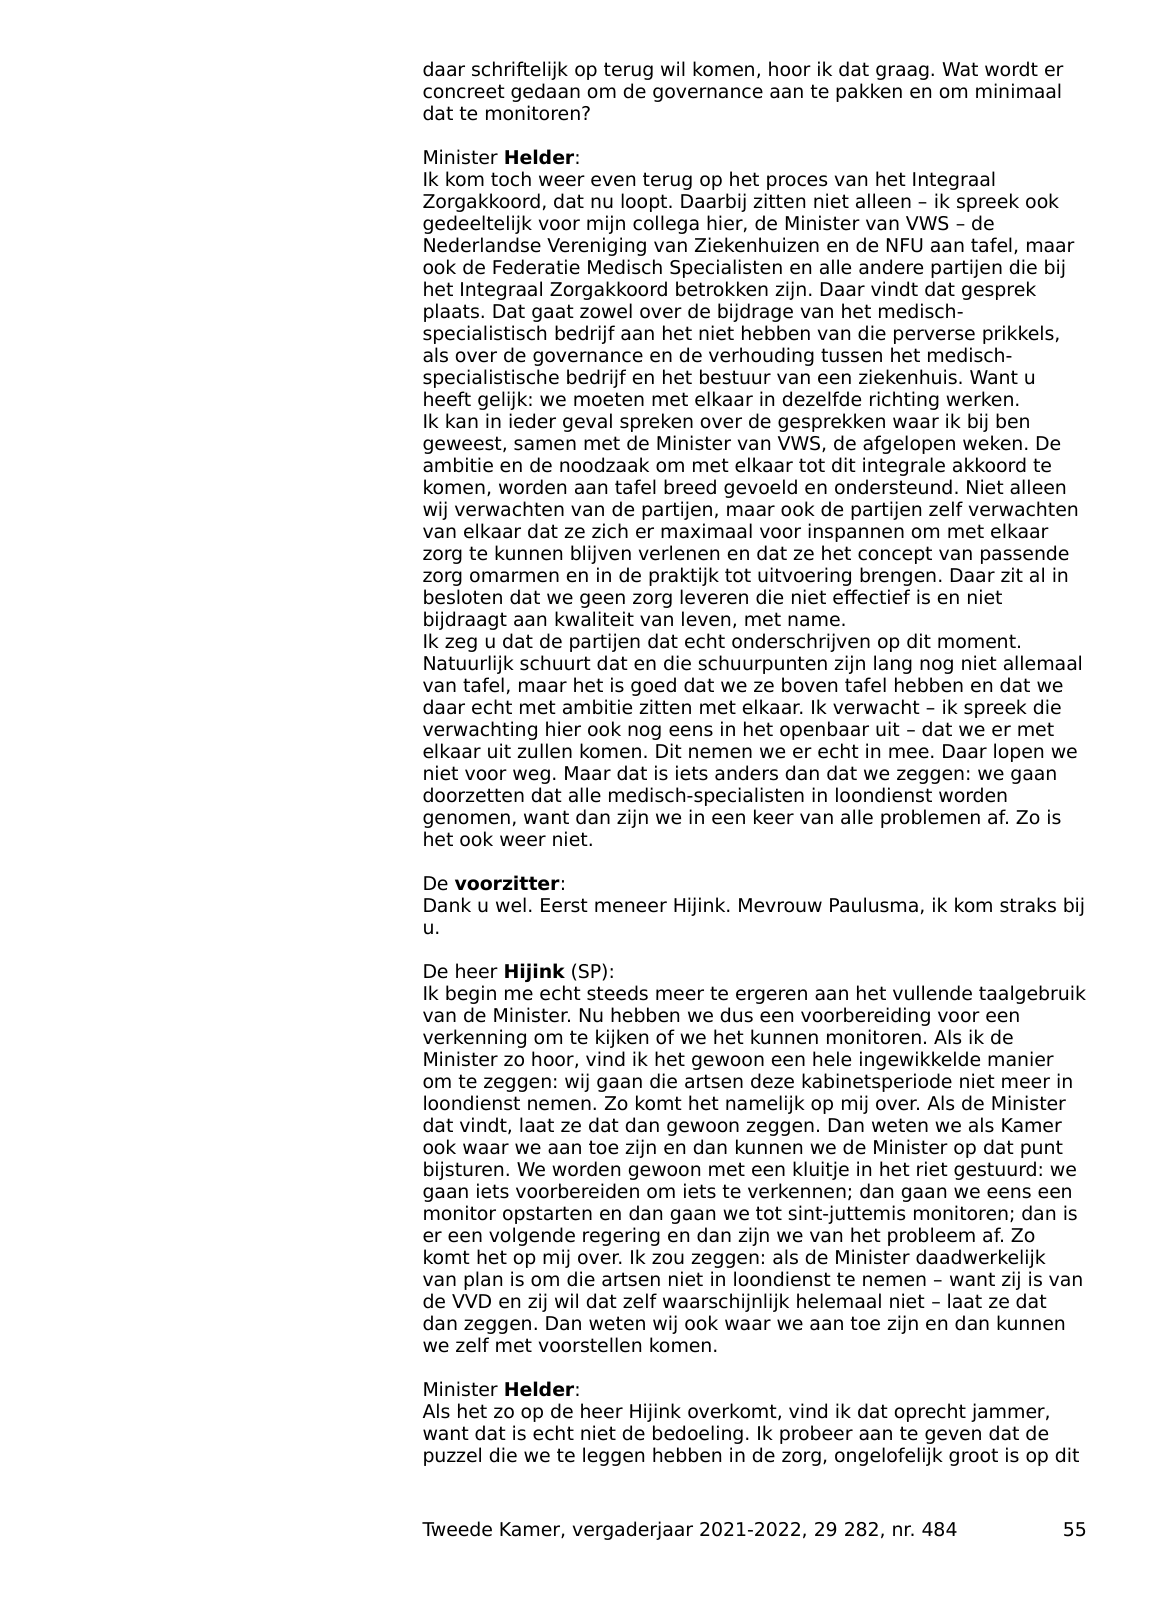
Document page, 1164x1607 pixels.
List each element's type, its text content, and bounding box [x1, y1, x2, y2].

text De heer Hijink (SP): [422, 961, 1087, 983]
text Minister Helder: [422, 147, 1087, 169]
text De voorzitter: [422, 873, 1087, 895]
text Ik kan in ieder geval spreken over de gesprekken waar ik bij ben geweest, samen met de Minister van VWS, de afgelopen weken. De ambitie en de noodzaak om met elkaar tot dit integrale akkoord te komen, worden aan tafel breed gevoeld en ondersteund. Niet alleen wij verwachten van de partijen, maar ook de partijen zelf verwachten van elkaar dat ze zich er maximaal voor inspannen om met elkaar zorg te kunnen blijven verlenen en dat ze het concept van passende zorg omarmen en in de praktijk tot uitvoering brengen. Daar zit al in besloten dat we geen zorg leveren die niet effectief is en niet bijdraagt aan kwaliteit van leven, met name. [422, 411, 1087, 631]
text Dank u wel. Eerst meneer Hijink. Mevrouw Paulusma, ik kom straks bij u. [422, 895, 1087, 939]
text Ik zeg u dat de partijen dat echt onderschrijven op dit moment. Natuurlijk schuurt dat en die schuurpunten zijn lang nog niet allemaal van tafel, maar het is goed dat we ze boven tafel hebben en dat we daar echt met ambitie zitten met elkaar. Ik verwacht – ik spreek die verwachting hier ook nog eens in het openbaar uit – dat we er met elkaar uit zullen komen. Dit nemen we er echt in mee. Daar lopen we niet voor weg. Maar dat is iets anders dan dat we zeggen: we gaan doorzetten dat alle medisch-specialisten in loondienst worden genomen, want dan zijn we in een keer van alle problemen af. Zo is het ook weer niet. [422, 631, 1087, 851]
text Als het zo op de heer Hijink overkomt, vind ik dat oprecht jammer, want dat is echt niet de bedoeling. Ik probeer aan te geven dat de puzzel die we te leggen hebben in de zorg, ongelofelijk groot is op dit [422, 1401, 1087, 1467]
text Ik begin me echt steeds meer te ergeren aan het vullende taalgebruik van de Minister. Nu hebben we dus een voorbereiding voor een verkenning om te kijken of we het kunnen monitoren. Als ik de Minister zo hoor, vind ik het gewoon een hele ingewikkelde manier om te zeggen: wij gaan die artsen deze kabinetsperiode niet meer in loondienst nemen. Zo komt het namelijk op mij over. Als de Minister dat vindt, laat ze dat dan gewoon zeggen. Dan weten we als Kamer ook waar we aan toe zijn en dan kunnen we de Minister op dat punt bijsturen. We worden gewoon met een kluitje in het riet gestuurd: we gaan iets voorbereiden om iets te verkennen; dan gaan we eens een monitor opstarten en dan gaan we tot sint-juttemis monitoren; dan is er een volgende regering en dan zijn we van het probleem af. Zo komt het op mij over. Ik zou zeggen: als de Minister daadwerkelijk van plan is om die artsen niet in loondienst te nemen – want zij is van de VVD en zij wil dat zelf waarschijnlijk helemaal niet – laat ze dat dan zeggen. Dan weten wij ook waar we aan toe zijn en dan kunnen we zelf met voorstellen komen. [422, 983, 1087, 1356]
text Minister Helder: [422, 1379, 1087, 1401]
text daar schriftelijk op terug wil komen, hoor ik dat graag. Wat wordt er concreet gedaan om de governance aan te pakken en om minimaal dat te monitoren? [422, 59, 1087, 125]
text Ik kom toch weer even terug op het proces van het Integraal Zorgakkoord, dat nu loopt. Daarbij zitten niet alleen – ik spreek ook gedeeltelijk voor mijn collega hier, de Minister van VWS – de Nederlandse Vereniging van Ziekenhuizen en de NFU aan tafel, maar ook de Federatie Medisch Specialisten en alle andere partijen die bij het Integraal Zorgakkoord betrokken zijn. Daar vindt dat gesprek plaats. Dat gaat zowel over de bijdrage van het medisch-specialistisch bedrijf aan het niet hebben van die perverse prikkels, als over de governance en de verhouding tussen het medisch-specialistische bedrijf en het bestuur van een ziekenhuis. Want u heeft gelijk: we moeten met elkaar in dezelfde richting werken. [422, 169, 1087, 411]
